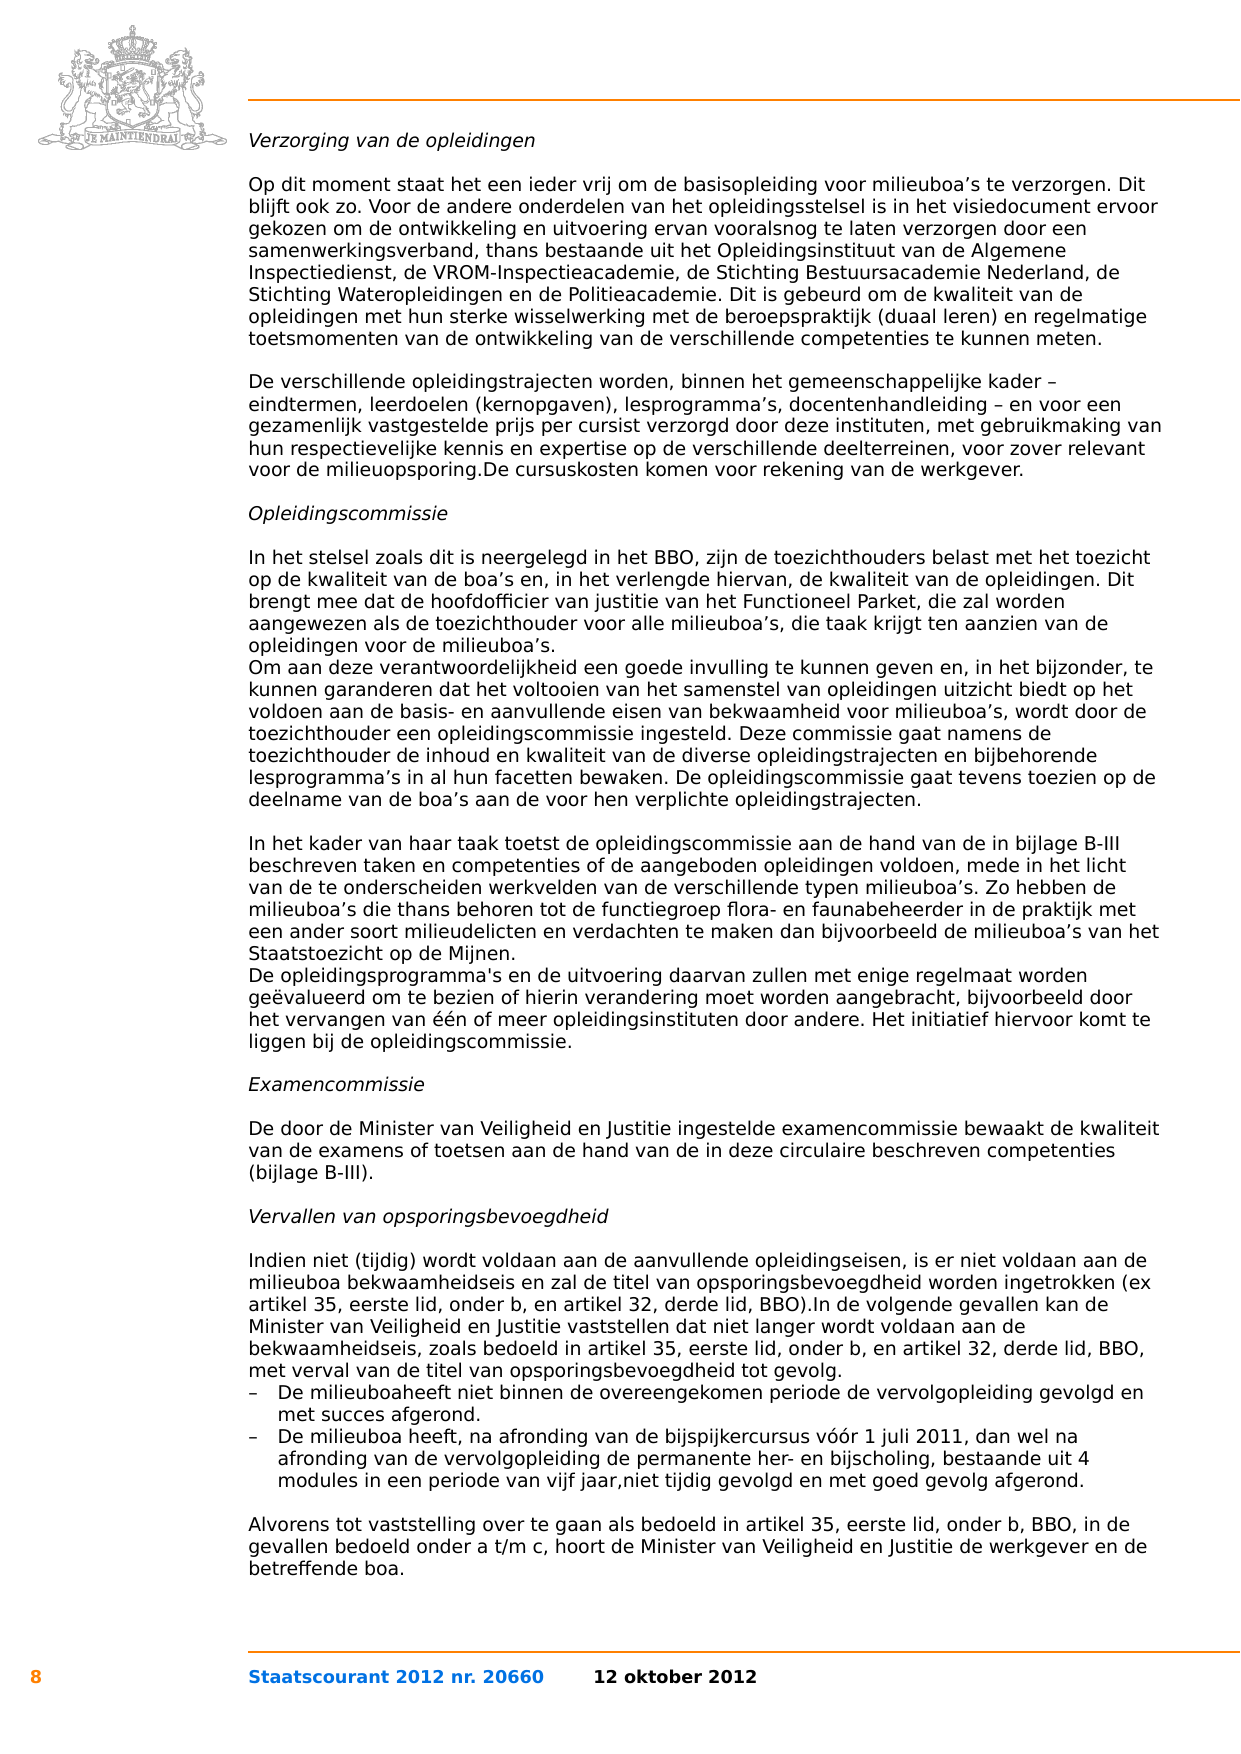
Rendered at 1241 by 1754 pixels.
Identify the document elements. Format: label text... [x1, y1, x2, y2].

text In het kader van haar taak toetst de opleidingscommissie aan de hand van de in bijlage B-III beschreven taken en competenties of de aangeboden opleidingen voldoen, mede in het licht van de te onderscheiden werkvelden van de verschillende typen milieuboa’s. Zo hebben de milieuboa’s die thans behoren tot de functiegroep flora- en faunabeheerder in de praktijk met een ander soort milieudelicten en verdachten te maken dan bijvoorbeeld de milieuboa’s van het Staatstoezicht op de Mijnen. [248, 833, 1163, 964]
text De verschillende opleidingstrajecten worden, binnen het gemeenschappelijke kader – eindtermen, leerdoelen (kernopgaven), lesprogramma’s, docentenhandleiding – en voor een gezamenlijk vastgestelde prijs per cursist verzorgd door deze instituten, met gebruikmaking van hun respectievelijke kennis en expertise op de verschillende deelterreinen, voor zover relevant voor de milieuopsporing.De cursuskosten komen voor rekening van de werkgever. [248, 371, 1163, 481]
text Op dit moment staat het een ieder vrij om de basisopleiding voor milieuboa’s te verzorgen. Dit blijft ook zo. Voor de andere onderdelen van het opleidingsstelsel is in het visiedocument ervoor gekozen om de ontwikkeling en uitvoering ervan vooralsnog te laten verzorgen door een samenwerkingsverband, thans bestaande uit het Opleidingsinstituut van de Algemene Inspectiedienst, de VROM-Inspectieacademie, de Stichting Bestuursacademie Nederland, de Stichting Wateropleidingen en de Politieacademie. Dit is gebeurd om de kwaliteit van de opleidingen met hun sterke wisselwerking met de beroepspraktijk (duaal leren) en regelmatige toetsmomenten van de ontwikkeling van de verschillende competenties te kunnen meten. [248, 174, 1163, 349]
text – De milieuboaheeft niet binnen de overeengekomen periode de vervolgopleiding gevolgd en met succes afgerond. [248, 1382, 1163, 1426]
subtitle Examencommissie [248, 1074, 1163, 1096]
text De opleidingsprogramma's en de uitvoering daarvan zullen met enige regelmaat worden geëvalueerd om te bezien of hierin verandering moet worden aangebracht, bijvoorbeeld door het vervangen van één of meer opleidingsinstituten door andere. Het initiatief hiervoor komt te liggen bij de opleidingscommissie. [248, 964, 1163, 1052]
text Indien niet (tijdig) wordt voldaan aan de aanvullende opleidingseisen, is er niet voldaan aan de milieuboa bekwaamheidseis en zal de titel van opsporingsbevoegdheid worden ingetrokken (ex artikel 35, eerste lid, onder b, en artikel 32, derde lid, BBO).In de volgende gevallen kan de Minister van Veiligheid en Justitie vaststellen dat niet langer wordt voldaan aan de bekwaamheidseis, zoals bedoeld in artikel 35, eerste lid, onder b, en artikel 32, derde lid, BBO, met verval van de titel van opsporingsbevoegdheid tot gevolg. [248, 1250, 1163, 1382]
subtitle Verzorging van de opleidingen [248, 130, 1163, 152]
picture [38, 25, 227, 150]
text Alvorens tot vaststelling over te gaan als bedoeld in artikel 35, eerste lid, onder b, BBO, in de gevallen bedoeld onder a t/m c, hoort de Minister van Veiligheid en Justitie de werkgever en de betreffende boa. [248, 1513, 1163, 1579]
text De door de Minister van Veiligheid en Justitie ingestelde examencommissie bewaakt de kwaliteit van de examens of toetsen aan de hand van de in deze circulaire beschreven competenties (bijlage B-III). [248, 1118, 1163, 1184]
text Om aan deze verantwoordelijkheid een goede invulling te kunnen geven en, in het bijzonder, te kunnen garanderen dat het voltooien van het samenstel van opleidingen uitzicht biedt op het voldoen aan de basis- en aanvullende eisen van bekwaamheid voor milieuboa’s, wordt door de toezichthouder een opleidingscommissie ingesteld. Deze commissie gaat namens de toezichthouder de inhoud en kwaliteit van de diverse opleidingstrajecten en bijbehorende lesprogramma’s in al hun facetten bewaken. De opleidingscommissie gaat tevens toezien op de deelname van de boa’s aan de voor hen verplichte opleidingstrajecten. [248, 657, 1163, 811]
text – De milieuboa heeft, na afronding van de bijspijkercursus vóór 1 juli 2011, dan wel na afronding van de vervolgopleiding de permanente her- en bijscholing, bestaande uit 4 modules in een periode van vijf jaar,niet tijdig gevolgd en met goed gevolg afgerond. [248, 1426, 1163, 1492]
subtitle Opleidingscommissie [248, 503, 1163, 525]
subtitle Vervallen van opsporingsbevoegdheid [248, 1206, 1163, 1228]
text In het stelsel zoals dit is neergelegd in het BBO, zijn de toezichthouders belast met het toezicht op de kwaliteit van de boa’s en, in het verlengde hiervan, de kwaliteit van de opleidingen. Dit brengt mee dat de hoofdofficier van justitie van het Functioneel Parket, die zal worden aangewezen als de toezichthouder voor alle milieuboa’s, die taak krijgt ten aanzien van de opleidingen voor de milieuboa’s. [248, 547, 1163, 657]
